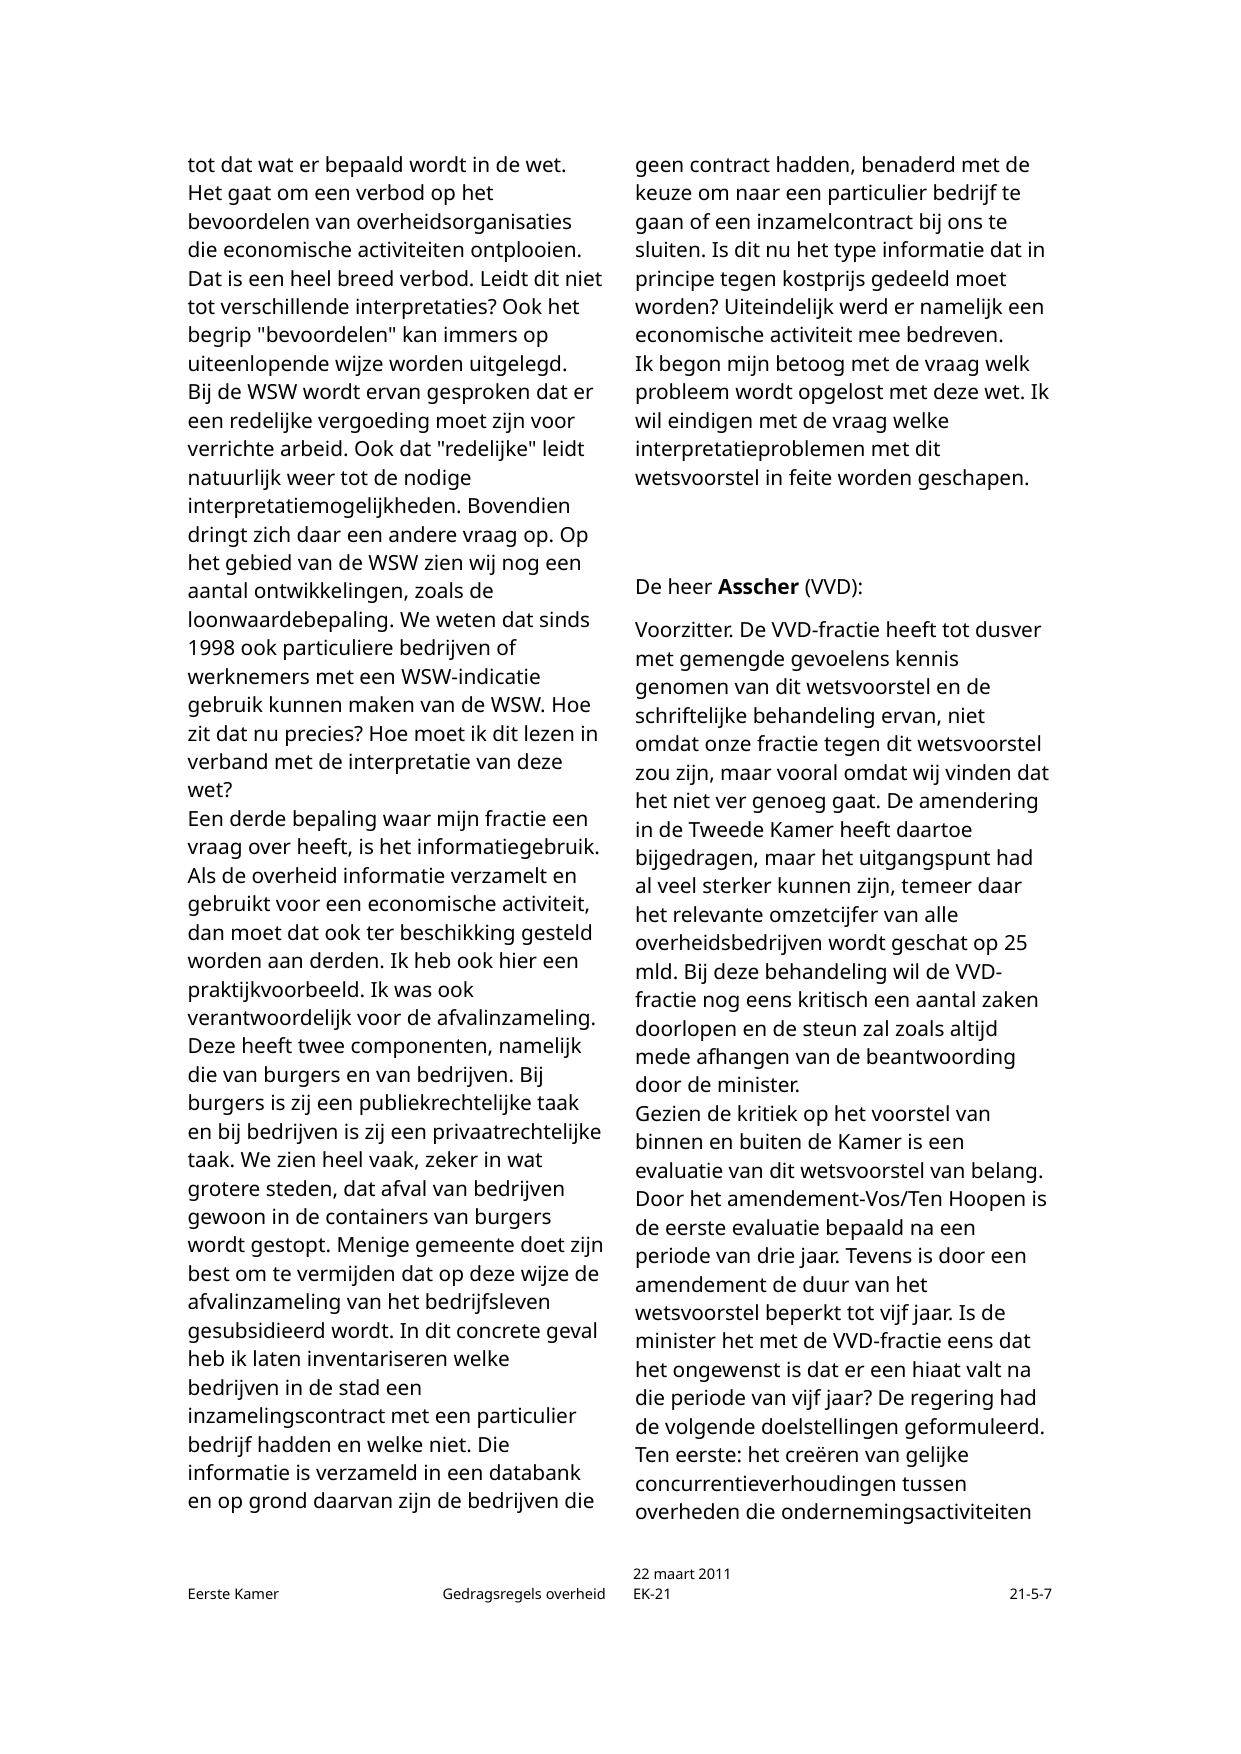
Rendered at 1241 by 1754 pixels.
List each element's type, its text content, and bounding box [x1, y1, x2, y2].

text Ik begon mijn betoog met de vraag welk probleem wordt opgelost met deze wet. Ik wil eindigen met de vraag welke interpretatieproblemen met dit wetsvoorstel in feite worden geschapen. [635, 349, 1053, 491]
text Gezien de kritiek op het voorstel van binnen en buiten de Kamer is een evaluatie van dit wetsvoorstel van belang. Door het amendement-Vos/Ten Hoopen is de eerste evaluatie bepaald na een periode van drie jaar. Tevens is door een amendement de duur van het wetsvoorstel beperkt tot vijf jaar. Is de minister het met de VVD-fractie eens dat het ongewenst is dat er een hiaat valt na die periode van vijf jaar? De regering had de volgende doelstellingen geformuleerd. Ten eerste: het creëren van gelijke concurrentieverhoudingen tussen overheden die ondernemingsactiviteiten [635, 1099, 1053, 1526]
text tot dat wat er bepaald wordt in de wet. Het gaat om een verbod op het bevoordelen van overheidsorganisaties die economische activiteiten ontplooien. Dat is een heel breed verbod. Leidt dit niet tot verschillende interpretaties? Ook het begrip "bevoordelen" kan immers op uiteenlopende wijze worden uitgelegd. [187, 150, 605, 377]
text  [635, 521, 1053, 550]
text De heer Asscher (VVD): [635, 572, 1053, 601]
text Voorzitter. De VVD-fractie heeft tot dusver met gemengde gevoelens kennis genomen van dit wetsvoorstel en de schriftelijke behandeling ervan, niet omdat onze fractie tegen dit wetsvoorstel zou zijn, maar vooral omdat wij vinden dat het niet ver genoeg gaat. De amendering in de Tweede Kamer heeft daartoe bijgedragen, maar het uitgangspunt had al veel sterker kunnen zijn, temeer daar het relevante omzetcijfer van alle overheidsbedrijven wordt geschat op 25 mld. Bij deze behandeling wil de VVD-fractie nog eens kritisch een aantal zaken doorlopen en de steun zal zoals altijd mede afhangen van de beantwoording door de minister. [635, 616, 1053, 1099]
text Bij de WSW wordt ervan gesproken dat er een redelijke vergoeding moet zijn voor verrichte arbeid. Ook dat "redelijke" leidt natuurlijk weer tot de nodige interpretatiemogelijkheden. Bovendien dringt zich daar een andere vraag op. Op het gebied van de WSW zien wij nog een aantal ontwikkelingen, zoals de loonwaardebepaling. We weten dat sinds 1998 ook particuliere bedrijven of werknemers met een WSW-indicatie gebruik kunnen maken van de WSW. Hoe zit dat nu precies? Hoe moet ik dit lezen in verband met de interpretatie van deze wet? [187, 377, 605, 804]
text Een derde bepaling waar mijn fractie een vraag over heeft, is het informatiegebruik. Als de overheid informatie verzamelt en gebruikt voor een economische activiteit, dan moet dat ook ter beschikking gesteld worden aan derden. Ik heb ook hier een praktijkvoorbeeld. Ik was ook verantwoordelijk voor de afvalinzameling. Deze heeft twee componenten, namelijk die van burgers en van bedrijven. Bij burgers is zij een publiekrechtelijke taak en bij bedrijven is zij een privaatrechtelijke taak. We zien heel vaak, zeker in wat grotere steden, dat afval van bedrijven gewoon in de containers van burgers wordt gestopt. Menige gemeente doet zijn best om te vermijden dat op deze wijze de afvalinzameling van het bedrijfsleven gesubsidieerd wordt. In dit concrete geval heb ik laten inventariseren welke bedrijven in de stad een inzamelingscontract met een particulier bedrijf hadden en welke niet. Die informatie is verzameld in een databank en op grond daarvan zijn de bedrijven die [187, 804, 605, 1515]
text geen contract hadden, benaderd met de keuze om naar een particulier bedrijf te gaan of een inzamelcontract bij ons te sluiten. Is dit nu het type informatie dat in principe tegen kostprijs gedeeld moet worden? Uiteindelijk werd er namelijk een economische activiteit mee bedreven. [635, 150, 1053, 349]
